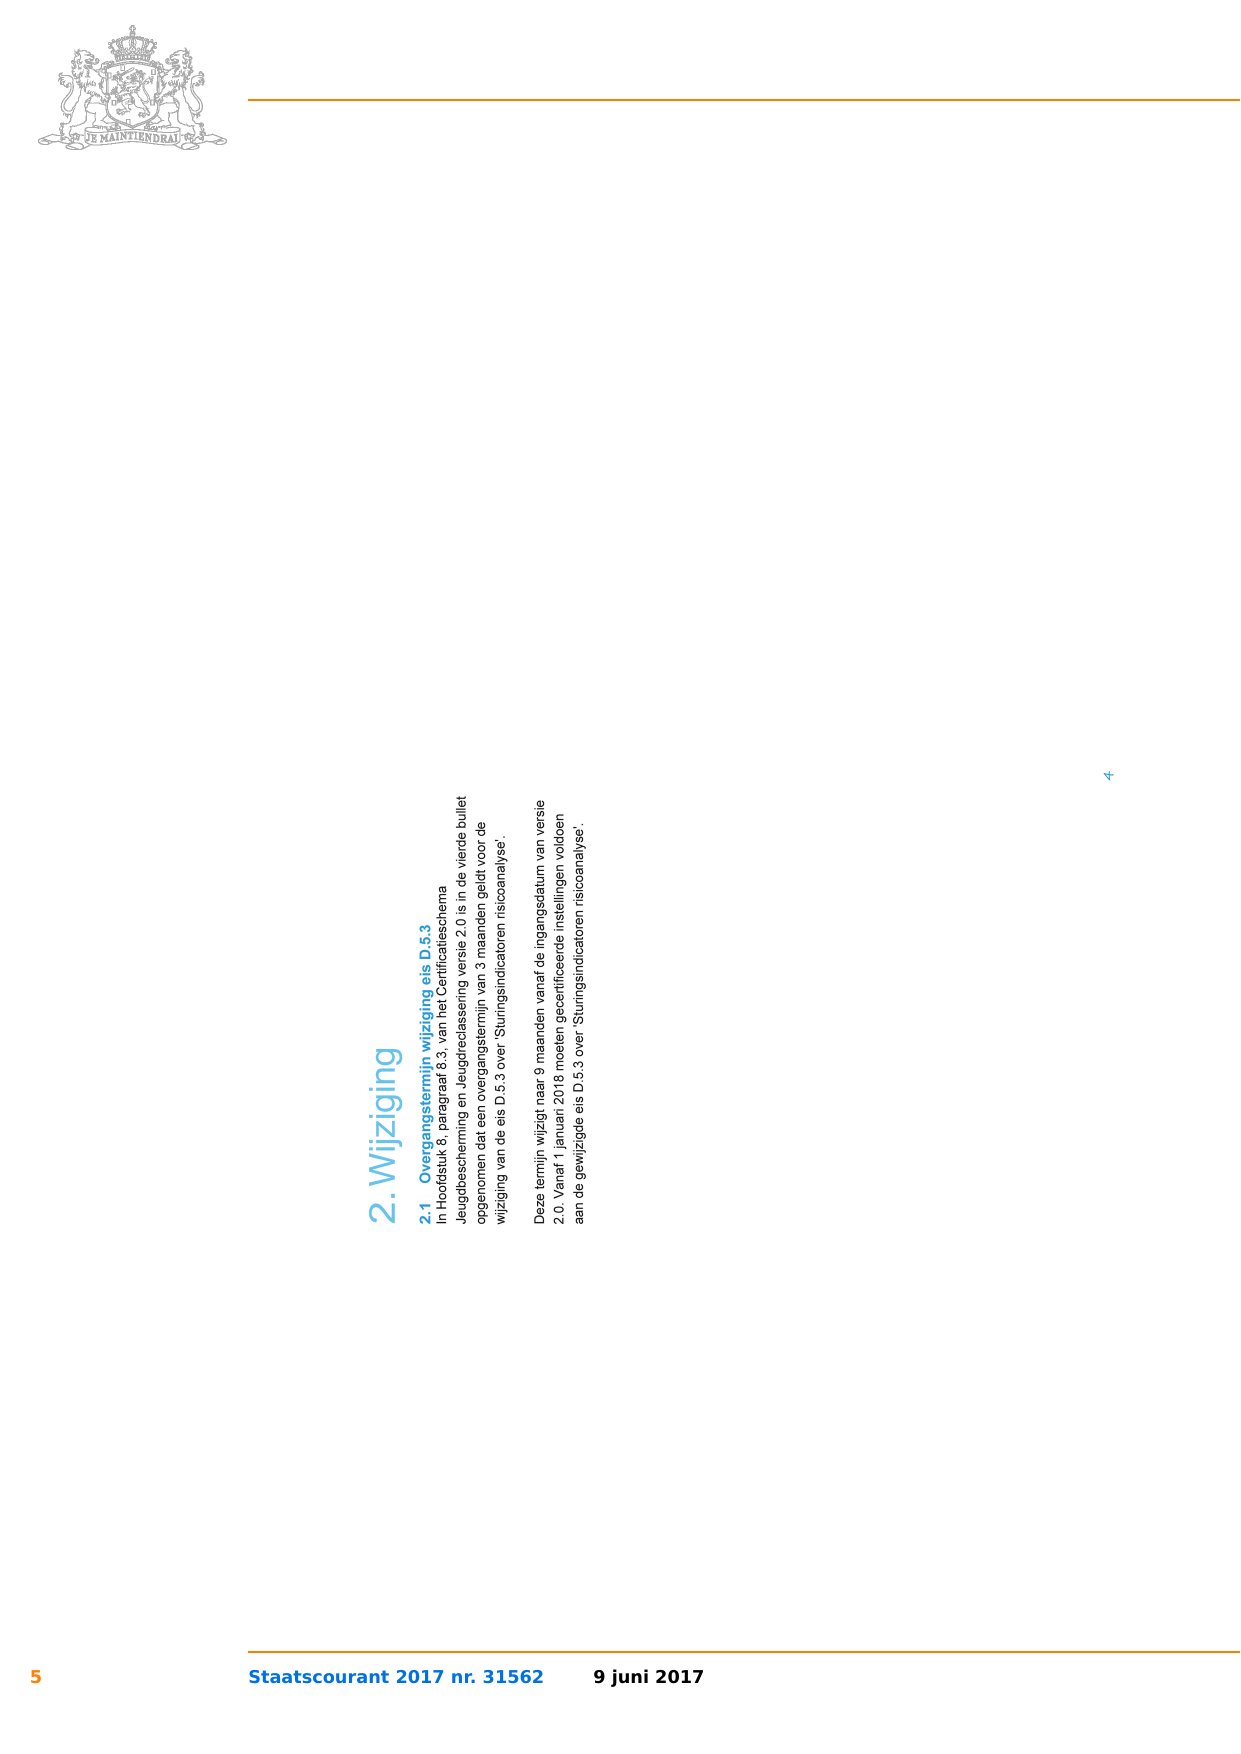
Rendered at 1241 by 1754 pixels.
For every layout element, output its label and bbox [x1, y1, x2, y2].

picture [248, 151, 1134, 1404]
picture [38, 25, 227, 150]
